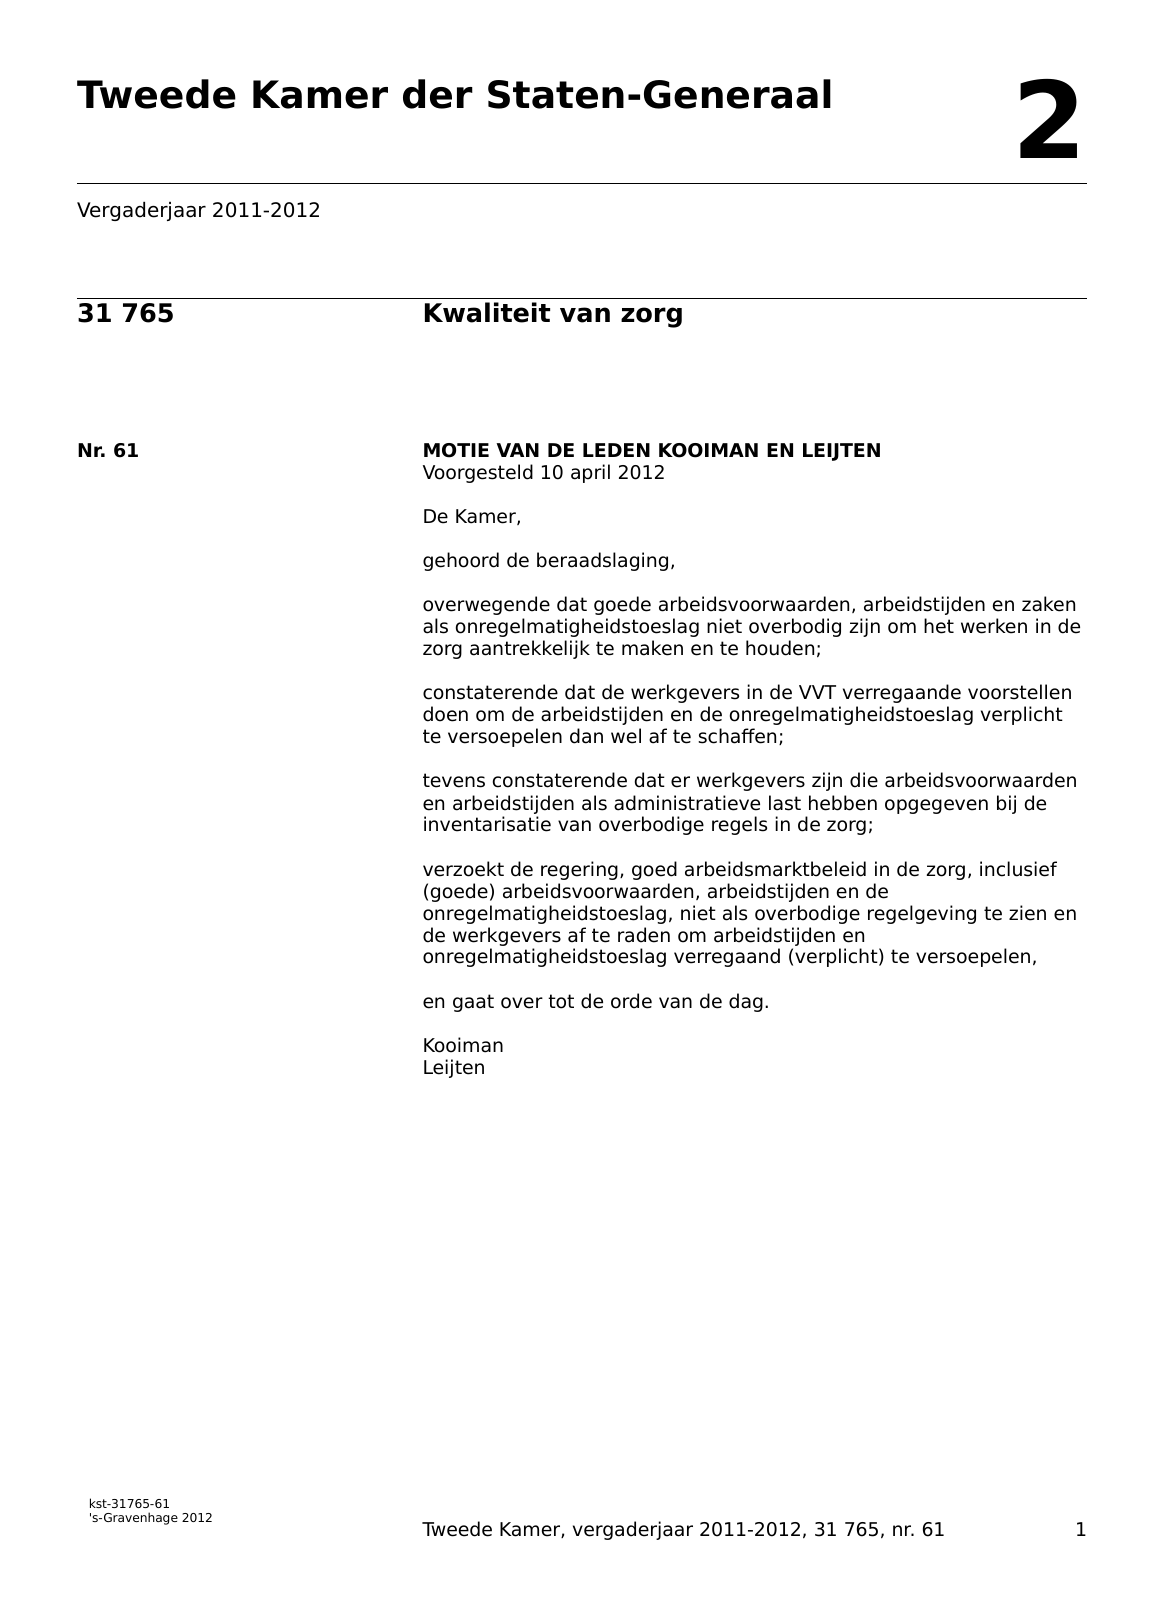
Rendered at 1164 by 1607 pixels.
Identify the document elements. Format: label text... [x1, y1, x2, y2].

subtitle Nr. 61 MOTIE VAN DE LEDEN KOOIMAN EN LEIJTEN [77, 440, 1087, 462]
text 's-Gravenhage 2012 [88, 1511, 323, 1525]
text verzoekt de regering, goed arbeidsmarktbeleid in de zorg, inclusief (goede) arbeidsvoorwaarden, arbeidstijden en de onregelmatigheidstoeslag, niet als overbodige regelgeving te zien en de werkgevers af te raden om arbeidstijden en onregelmatigheidstoeslag verregaand (verplicht) te versoepelen, [422, 858, 1087, 968]
table_cell Vergaderjaar 2011-2012 [77, 184, 1087, 298]
text constaterende dat de werkgevers in de VVT verregaande voorstellen doen om de arbeidstijden en de onregelmatigheidstoeslag verplicht te versoepelen dan wel af te schaffen; [422, 682, 1087, 748]
table_header 2 [886, 59, 1087, 183]
text gehoord de beraadslaging, [422, 550, 1087, 572]
text tevens constaterende dat er werkgevers zijn die arbeidsvoorwaarden en arbeidstijden als administratieve last hebben opgegeven bij de inventarisatie van overbodige regels in de zorg; [422, 770, 1087, 836]
table_header Tweede Kamer der Staten-Generaal [77, 59, 886, 183]
text Leijten [422, 1057, 1087, 1079]
text kst-31765-61 [88, 1497, 323, 1511]
text Voorgesteld 10 april 2012 [422, 462, 1087, 484]
text Kooiman [422, 1035, 1087, 1057]
text en gaat over tot de orde van de dag. [422, 991, 1087, 1013]
subtitle 31 765 Kwaliteit van zorg [77, 299, 1087, 329]
text overwegende dat goede arbeidsvoorwaarden, arbeidstijden en zaken als onregelmatigheidstoeslag niet overbodig zijn om het werken in de zorg aantrekkelijk te maken en te houden; [422, 594, 1087, 660]
text De Kamer, [422, 506, 1087, 528]
